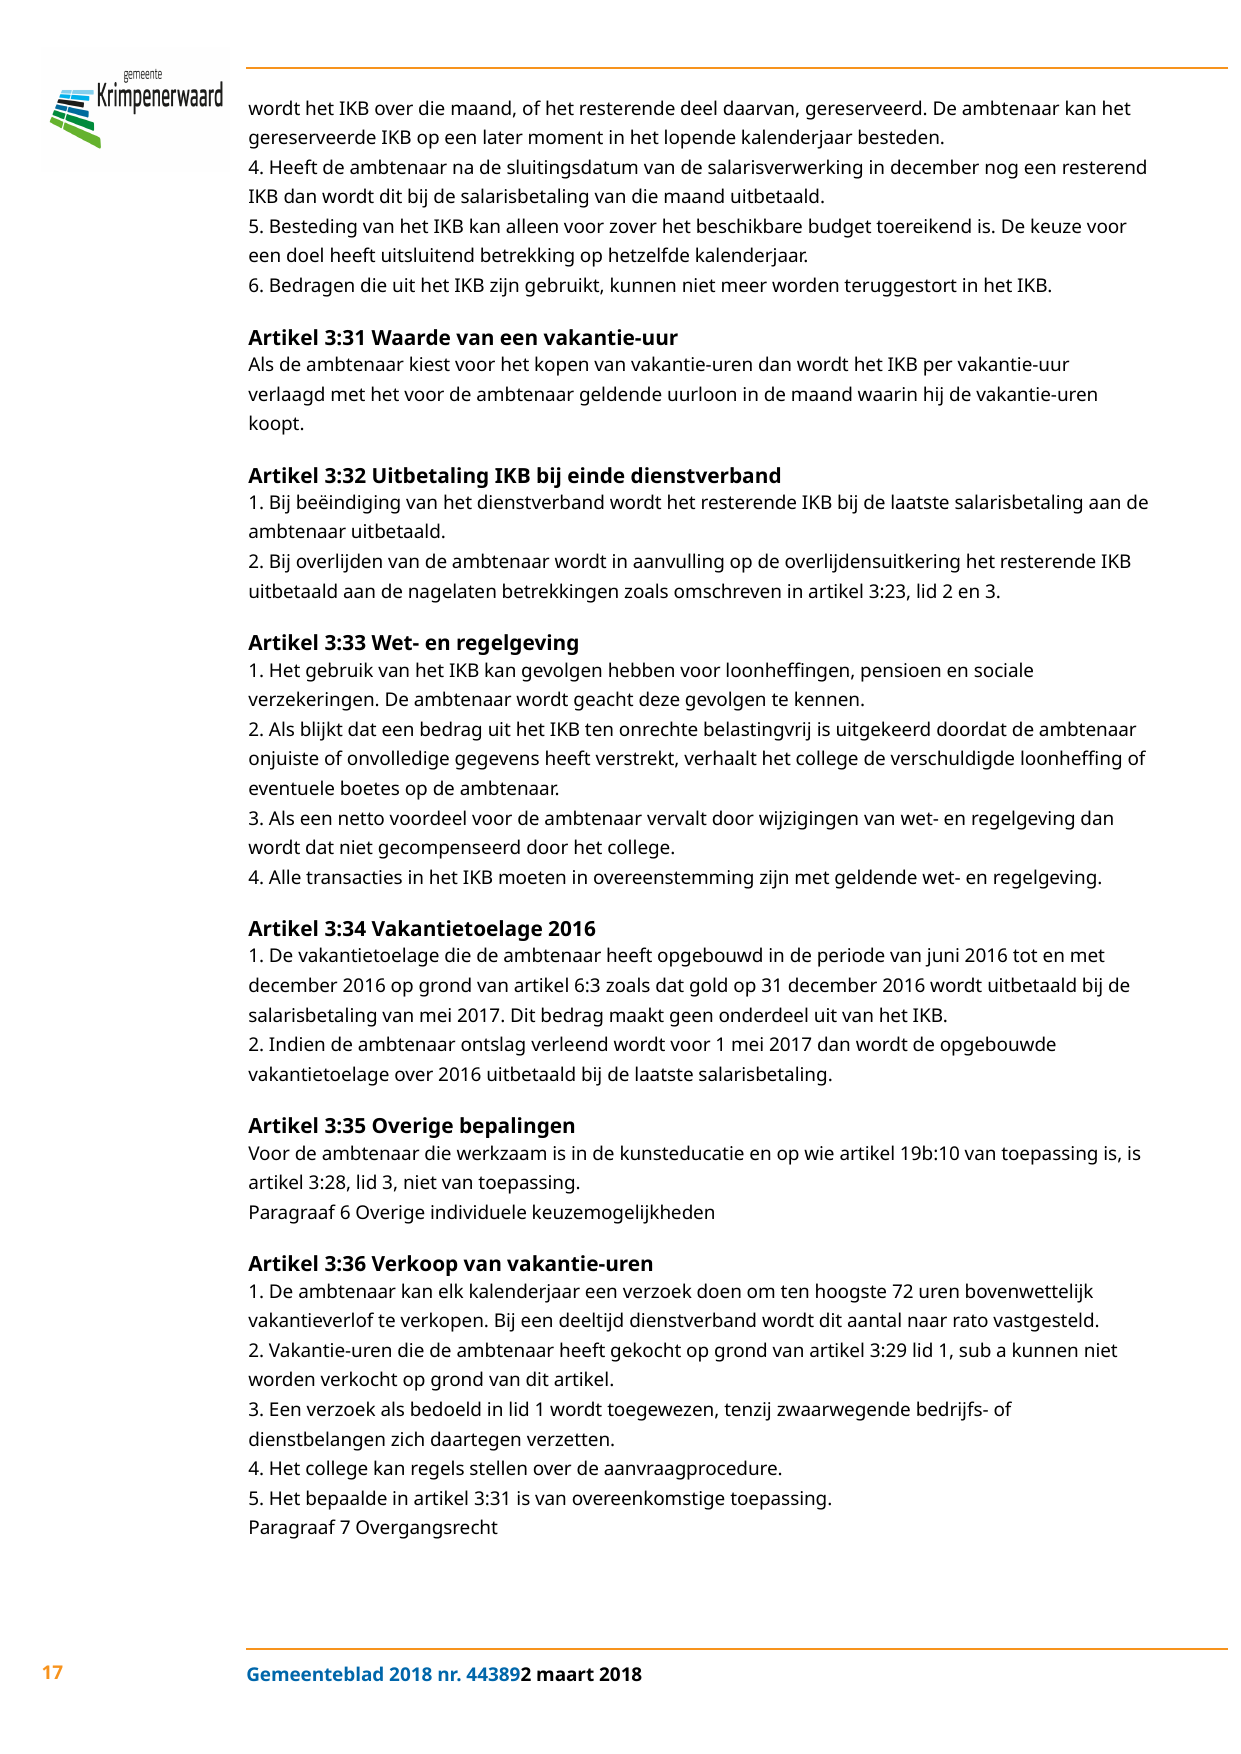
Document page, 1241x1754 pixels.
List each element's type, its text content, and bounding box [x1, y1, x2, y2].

text Voor de ambtenaar die werkzaam is in de kunsteducatie en op wie artikel 19b:10 van toepassing is, is artikel 3:28, lid 3, niet van toepassing. [248, 1140, 1152, 1195]
text 4. Het college kan regels stellen over de aanvraagprocedure. [248, 1455, 1152, 1481]
text Artikel 3:35 Overige bepalingen [248, 1111, 1152, 1140]
text 2. Bij overlijden van de ambtenaar wordt in aanvulling op de overlijdensuitkering het resterende IKB uitbetaald aan de nagelaten betrekkingen zoals omschreven in artikel 3:23, lid 2 en 3. [248, 548, 1152, 604]
text 1. De ambtenaar kan elk kalenderjaar een verzoek doen om ten hoogste 72 uren bovenwettelijk vakantieverlof te verkopen. Bij een deeltijd dienstverband wordt dit aantal naar rato vastgesteld. [248, 1278, 1152, 1333]
text Artikel 3:36 Verkoop van vakantie-uren [248, 1249, 1152, 1278]
text Als de ambtenaar kiest voor het kopen van vakantie-uren dan wordt het IKB per vakantie-uur verlaagd met het voor de ambtenaar geldende uurloon in de maand waarin hij de vakantie-uren koopt. [248, 351, 1152, 436]
text Artikel 3:32 Uitbetaling IKB bij einde dienstverband [248, 461, 1152, 489]
text 5. Het bepaalde in artikel 3:31 is van overeenkomstige toepassing. [248, 1485, 1152, 1511]
text 4. Heeft de ambtenaar na de sluitingsdatum van de salarisverwerking in december nog een resterend IKB dan wordt dit bij de salarisbetaling van die maand uitbetaald. [248, 154, 1152, 209]
text 1. Bij beëindiging van het dienstverband wordt het resterende IKB bij de laatste salarisbetaling aan de ambtenaar uitbetaald. [248, 489, 1152, 544]
text 1. De vakantietoelage die de ambtenaar heeft opgebouwd in de periode van juni 2016 tot en met december 2016 op grond van artikel 6:3 zoals dat gold op 31 december 2016 wordt uitbetaald bij de salarisbetaling van mei 2017. Dit bedrag maakt geen onderdeel uit van het IKB. [248, 943, 1152, 1028]
text Artikel 3:33 Wet- en regelgeving [248, 628, 1152, 657]
text 2. Vakantie-uren die de ambtenaar heeft gekocht op grond van artikel 3:29 lid 1, sub a kunnen niet worden verkocht op grond van dit artikel. [248, 1337, 1152, 1392]
text Paragraaf 6 Overige individuele keuzemogelijkheden [248, 1199, 1152, 1225]
picture [41, 47, 231, 172]
text 2. Indien de ambtenaar ontslag verleend wordt voor 1 mei 2017 dan wordt de opgebouwde vakantietoelage over 2016 uitbetaald bij de laatste salarisbetaling. [248, 1031, 1152, 1087]
text 2. Als blijkt dat een bedrag uit het IKB ten onrechte belastingvrij is uitgekeerd doordat de ambtenaar onjuiste of onvolledige gegevens heeft verstrekt, verhaalt het college de verschuldigde loonheffing of eventuele boetes op de ambtenaar. [248, 716, 1152, 801]
text wordt het IKB over die maand, of het resterende deel daarvan, gereserveerd. De ambtenaar kan het gereserveerde IKB op een later moment in het lopende kalenderjaar besteden. [248, 95, 1152, 150]
text 3. Een verzoek als bedoeld in lid 1 wordt toegewezen, tenzij zwaarwegende bedrijfs- of dienstbelangen zich daartegen verzetten. [248, 1396, 1152, 1452]
text Artikel 3:31 Waarde van een vakantie-uur [248, 323, 1152, 351]
text 1. Het gebruik van het IKB kan gevolgen hebben voor loonheffingen, pensioen en sociale verzekeringen. De ambtenaar wordt geacht deze gevolgen te kennen. [248, 657, 1152, 712]
text Artikel 3:34 Vakantietoelage 2016 [248, 914, 1152, 943]
text 5. Besteding van het IKB kan alleen voor zover het beschikbare budget toereikend is. De keuze voor een doel heeft uitsluitend betrekking op hetzelfde kalenderjaar. [248, 213, 1152, 268]
text 3. Als een netto voordeel voor de ambtenaar vervalt door wijzigingen van wet- en regelgeving dan wordt dat niet gecompenseerd door het college. [248, 805, 1152, 860]
text Paragraaf 7 Overgangsrecht [248, 1514, 1152, 1540]
text 4. Alle transacties in het IKB moeten in overeenstemming zijn met geldende wet- en regelgeving. [248, 864, 1152, 889]
text 6. Bedragen die uit het IKB zijn gebruikt, kunnen niet meer worden teruggestort in het IKB. [248, 272, 1152, 298]
